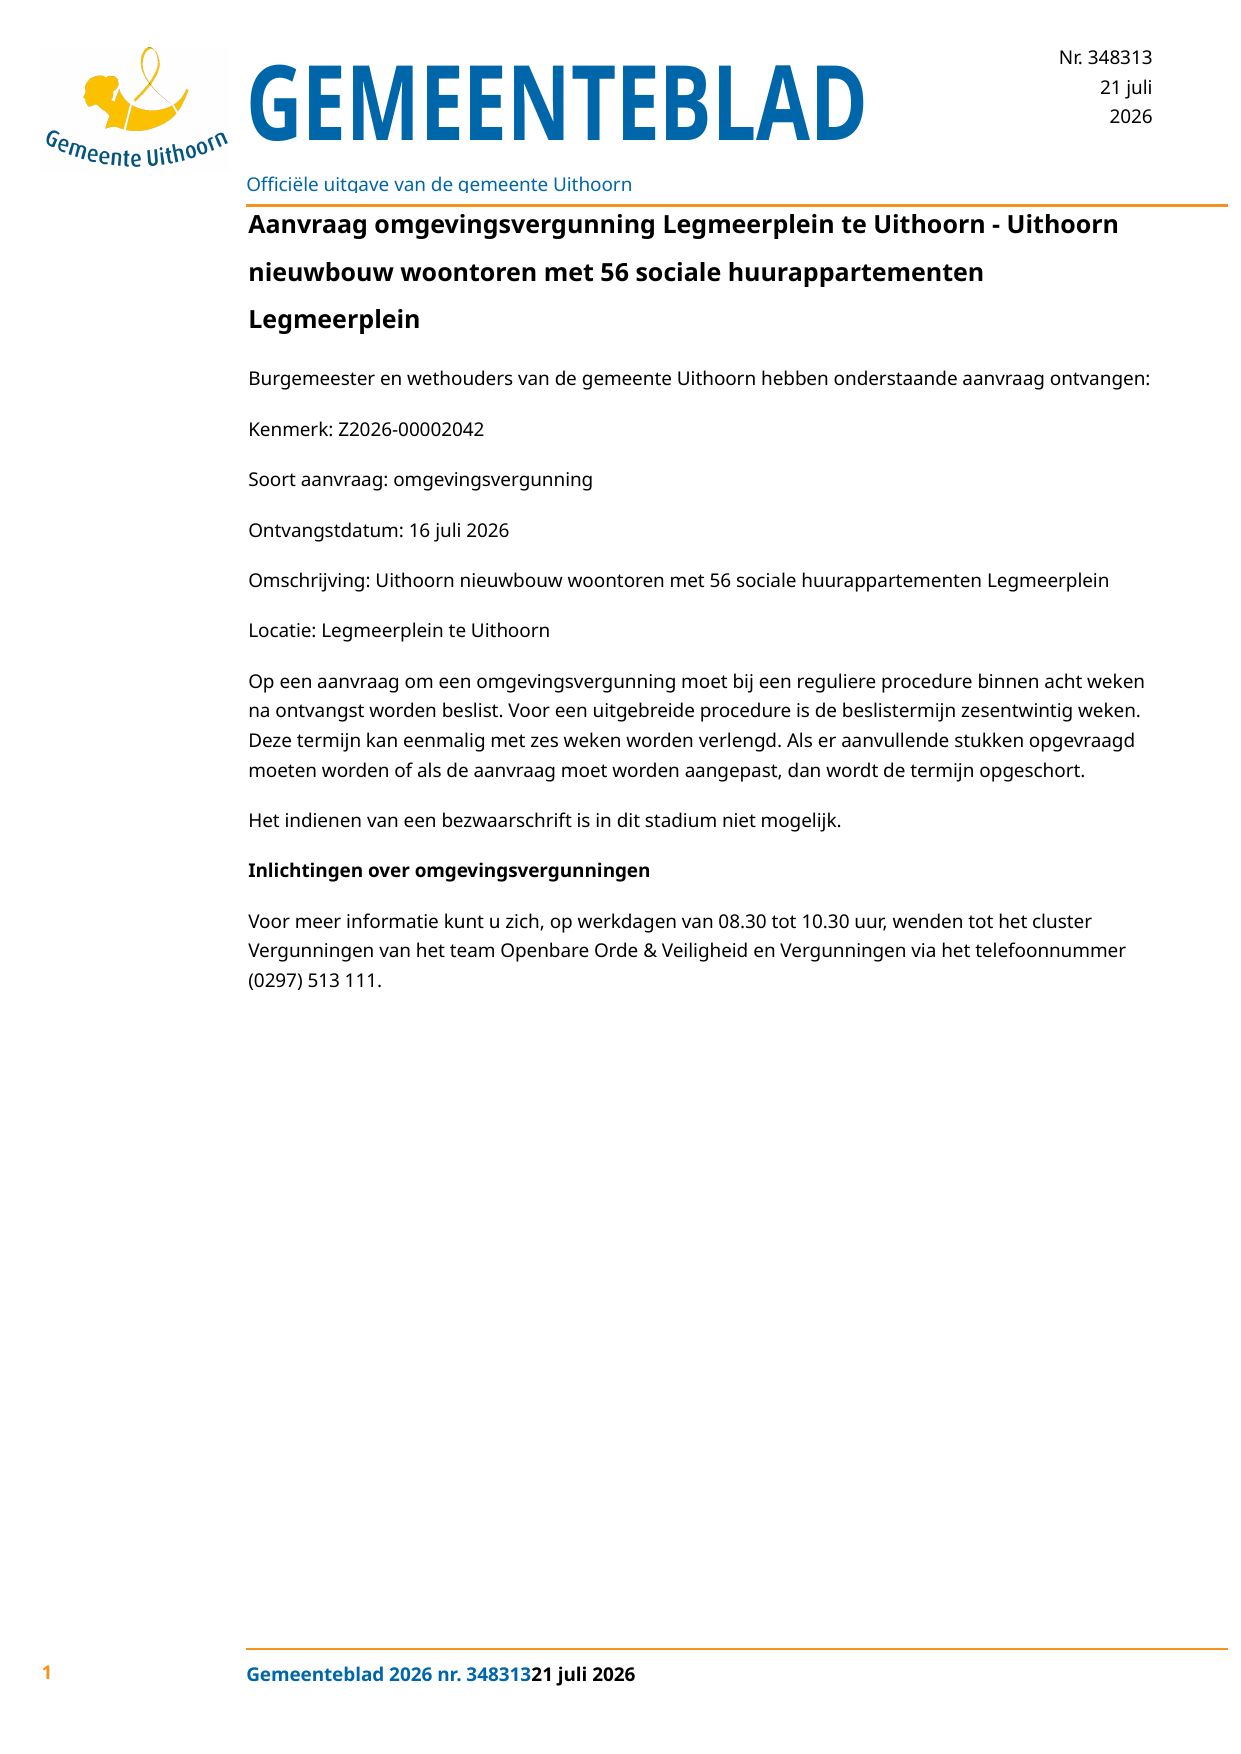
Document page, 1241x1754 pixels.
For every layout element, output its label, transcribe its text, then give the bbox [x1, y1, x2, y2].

text Aanvraag omgevingsvergunning Legmeerplein te Uithoorn - Uithoorn nieuwbouw woontoren met 56 sociale huurappartementen Legmeerplein [248, 207, 1152, 336]
text Locatie: Legmeerplein te Uithoorn [248, 618, 1152, 643]
text Ontvangstdatum: 16 juli 2026 [248, 517, 1152, 542]
text Inlichtingen over omgevingsvergunningen [248, 858, 1152, 883]
text Burgemeester en wethouders van de gemeente Uithoorn hebben onderstaande aanvraag ontvangen: [248, 366, 1152, 391]
text Voor meer informatie kunt u zich, op werkdagen van 08.30 tot 10.30 uur, wenden tot het cluster Vergunningen van het team Openbare Orde & Veiligheid en Vergunningen via het telefoonnummer (0297) 513 111. [248, 908, 1152, 993]
text Op een aanvraag om een omgevingsvergunning moet bij een reguliere procedure binnen acht weken na ontvangst worden beslist. Voor een uitgebreide procedure is de beslistermijn zesentwintig weken. Deze termijn kan eenmalig met zes weken worden verlengd. Als er aanvullende stukken opgevraagd moeten worden of als de aanvraag moet worden aangepast, dan wordt de termijn opgeschort. [248, 668, 1152, 782]
text Het indienen van een bezwaarschrift is in dit stadium niet mogelijk. [248, 807, 1152, 833]
text Omschrijving: Uithoorn nieuwbouw woontoren met 56 sociale huurappartementen Legmeerplein [248, 567, 1152, 593]
picture [41, 47, 231, 172]
text Soort aanvraag: omgevingsvergunning [248, 466, 1152, 492]
text Kenmerk: Z2026-00002042 [248, 416, 1152, 442]
